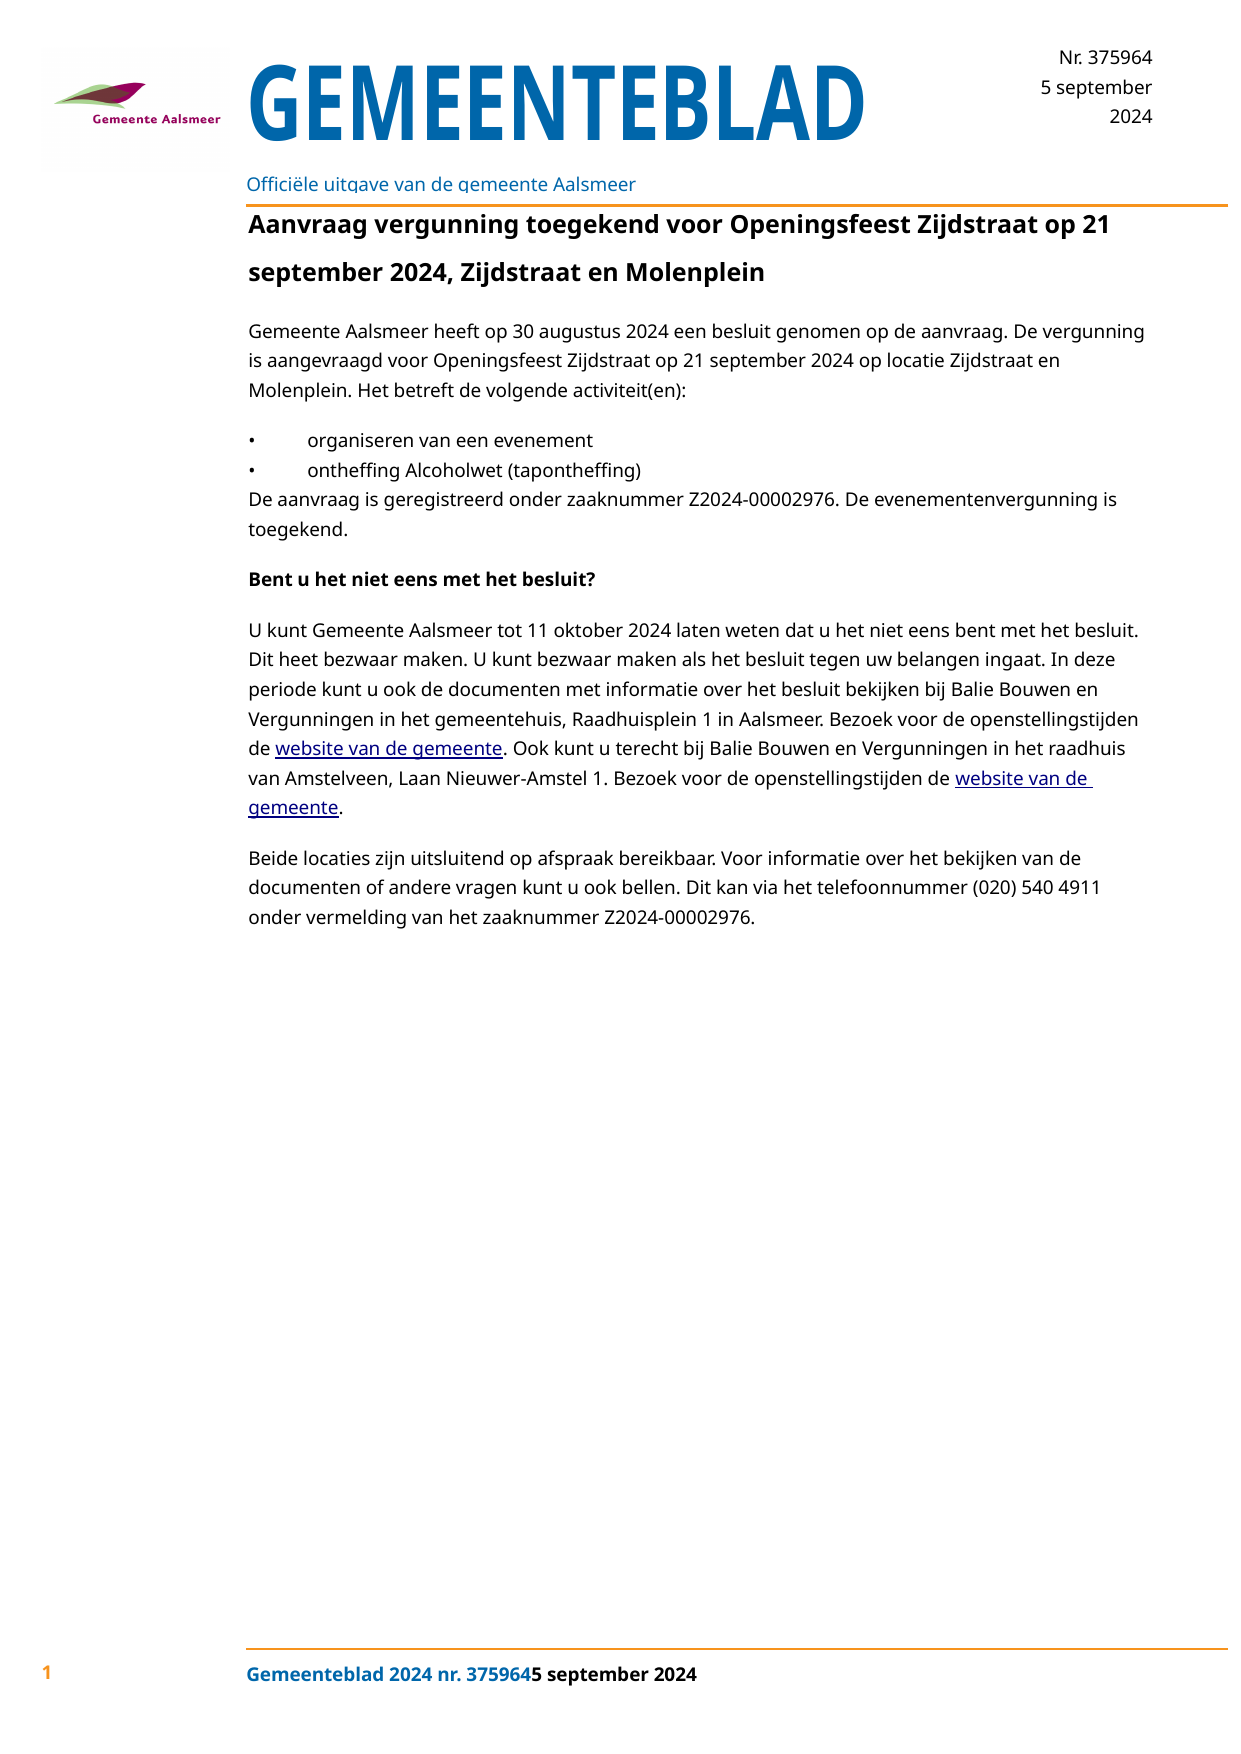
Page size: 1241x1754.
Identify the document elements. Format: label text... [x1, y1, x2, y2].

list ontheffing Alcoholwet (tapontheffing) [248, 457, 1152, 483]
text Aanvraag vergunning toegekend voor Openingsfeest Zijdstraat op 21 september 2024, Zijdstraat en Molenplein [248, 207, 1152, 288]
text Bent u het niet eens met het besluit? [248, 567, 1152, 592]
text Beide locaties zijn uitsluitend op afspraak bereikbaar. Voor informatie over het bekijken van de documenten of andere vragen kunt u ook bellen. Dit kan via het telefoonnummer (020) 540 4911 onder vermelding van het zaaknummer Z2024-00002976. [248, 845, 1152, 930]
text Gemeente Aalsmeer heeft op 30 augustus 2024 een besluit genomen op de aanvraag. De vergunning is aangevraagd voor Openingsfeest Zijdstraat op 21 september 2024 op locatie Zijdstraat en Molenplein. Het betreft de volgende activiteit(en): [248, 318, 1152, 403]
list organiseren van een evenement [248, 427, 1152, 453]
text U kunt Gemeente Aalsmeer tot 11 oktober 2024 laten weten dat u het niet eens bent met het besluit. Dit heet bezwaar maken. U kunt bezwaar maken als het besluit tegen uw belangen ingaat. In deze periode kunt u ook de documenten met informatie over het besluit bekijken bij Balie Bouwen en Vergunningen in het gemeentehuis, Raadhuisplein 1 in Aalsmeer. Bezoek voor de openstellingstijden de website van de gemeente. Ook kunt u terecht bij Balie Bouwen en Vergunningen in het raadhuis van Amstelveen, Laan Nieuwer-Amstel 1. Bezoek voor de openstellingstijden de website van de gemeente. [248, 617, 1152, 820]
picture [41, 47, 231, 172]
text De aanvraag is geregistreerd onder zaaknummer Z2024-00002976. De evenementenvergunning is toegekend. [248, 487, 1152, 542]
